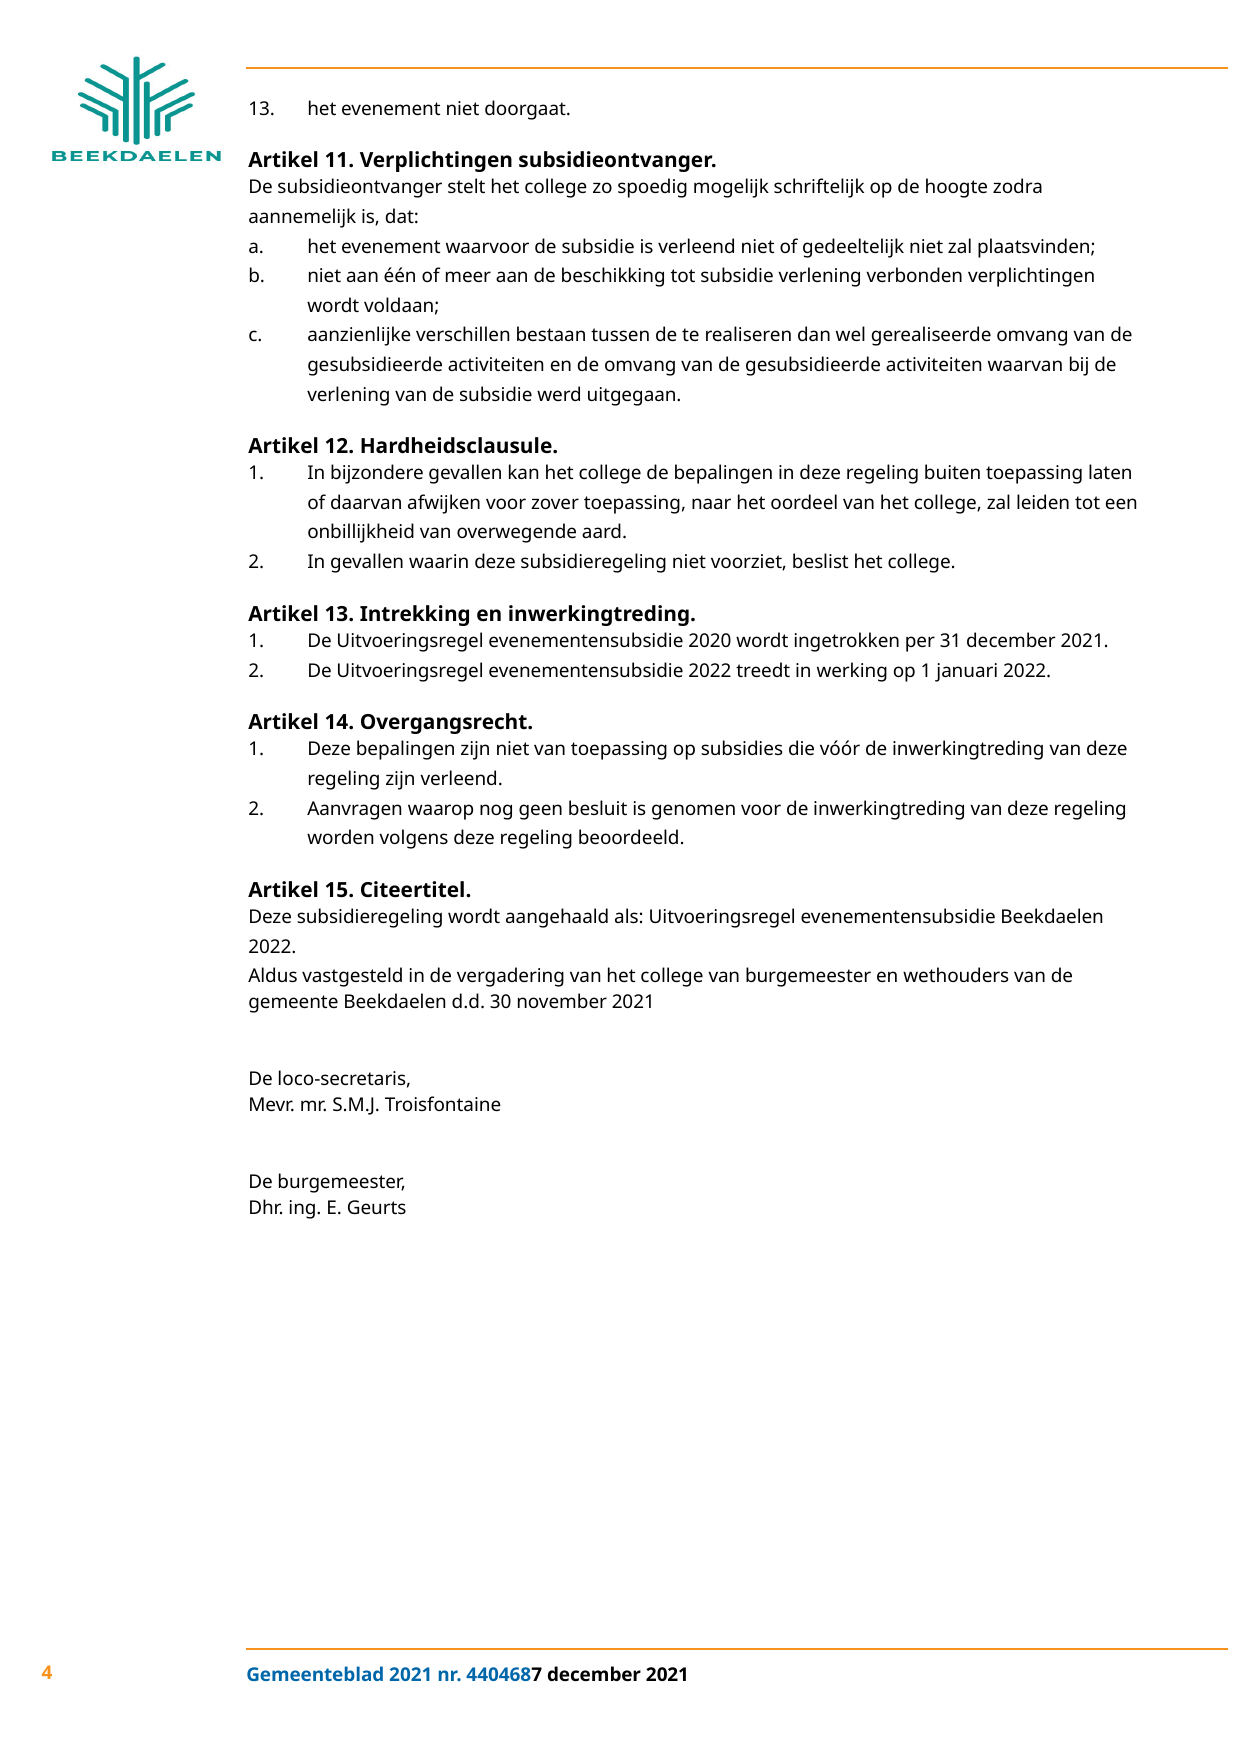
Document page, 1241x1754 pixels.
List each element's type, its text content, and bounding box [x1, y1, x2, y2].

text Artikel 13. Intrekking en inwerkingtreding. [248, 599, 1152, 627]
text Aldus vastgesteld in de vergadering van het college van burgemeester en wethouders van de gemeente Beekdaelen d.d. 30 november 2021 [248, 962, 1152, 1014]
picture [41, 47, 231, 172]
list het evenement niet doorgaat. [248, 95, 1152, 121]
text Deze subsidieregeling wordt aangehaald als: Uitvoeringsregel evenementensubsidie Beekdaelen 2022. [248, 903, 1152, 958]
text De burgemeester, [248, 1168, 1152, 1194]
list De Uitvoeringsregel evenementensubsidie 2020 wordt ingetrokken per 31 december 2021. [248, 627, 1152, 653]
list In bijzondere gevallen kan het college de bepalingen in deze regeling buiten toepassing laten of daarvan afwijken voor zover toepassing, naar het oordeel van het college, zal leiden tot een onbillijkheid van overwegende aard. [248, 459, 1152, 544]
text Artikel 15. Citeertitel. [248, 875, 1152, 903]
text Mevr. mr. S.M.J. Troisfontaine [248, 1091, 1152, 1117]
text Dhr. ing. E. Geurts [248, 1194, 1152, 1220]
text De loco-secretaris, [248, 1065, 1152, 1091]
text Artikel 11. Verplichtingen subsidieontvanger. [248, 145, 1152, 174]
list De Uitvoeringsregel evenementensubsidie 2022 treedt in werking op 1 januari 2022. [248, 657, 1152, 682]
list het evenement waarvoor de subsidie is verleend niet of gedeeltelijk niet zal plaatsvinden; [248, 233, 1152, 258]
list Aanvragen waarop nog geen besluit is genomen voor de inwerkingtreding van deze regeling worden volgens deze regeling beoordeeld. [248, 795, 1152, 850]
list aanzienlijke verschillen bestaan tussen de te realiseren dan wel gerealiseerde omvang van de gesubsidieerde activiteiten en de omvang van de gesubsidieerde activiteiten waarvan bij de verlening van de subsidie werd uitgegaan. [248, 322, 1152, 406]
list niet aan één of meer aan de beschikking tot subsidie verlening verbonden verplichtingen wordt voldaan; [248, 262, 1152, 318]
list In gevallen waarin deze subsidieregeling niet voorziet, beslist het college. [248, 548, 1152, 574]
text De subsidieontvanger stelt het college zo spoedig mogelijk schriftelijk op de hoogte zodra aannemelijk is, dat: [248, 174, 1152, 229]
list Deze bepalingen zijn niet van toepassing op subsidies die vóór de inwerkingtreding van deze regeling zijn verleend. [248, 736, 1152, 791]
text Artikel 12. Hardheidsclausule. [248, 431, 1152, 459]
text Artikel 14. Overgangsrecht. [248, 707, 1152, 736]
